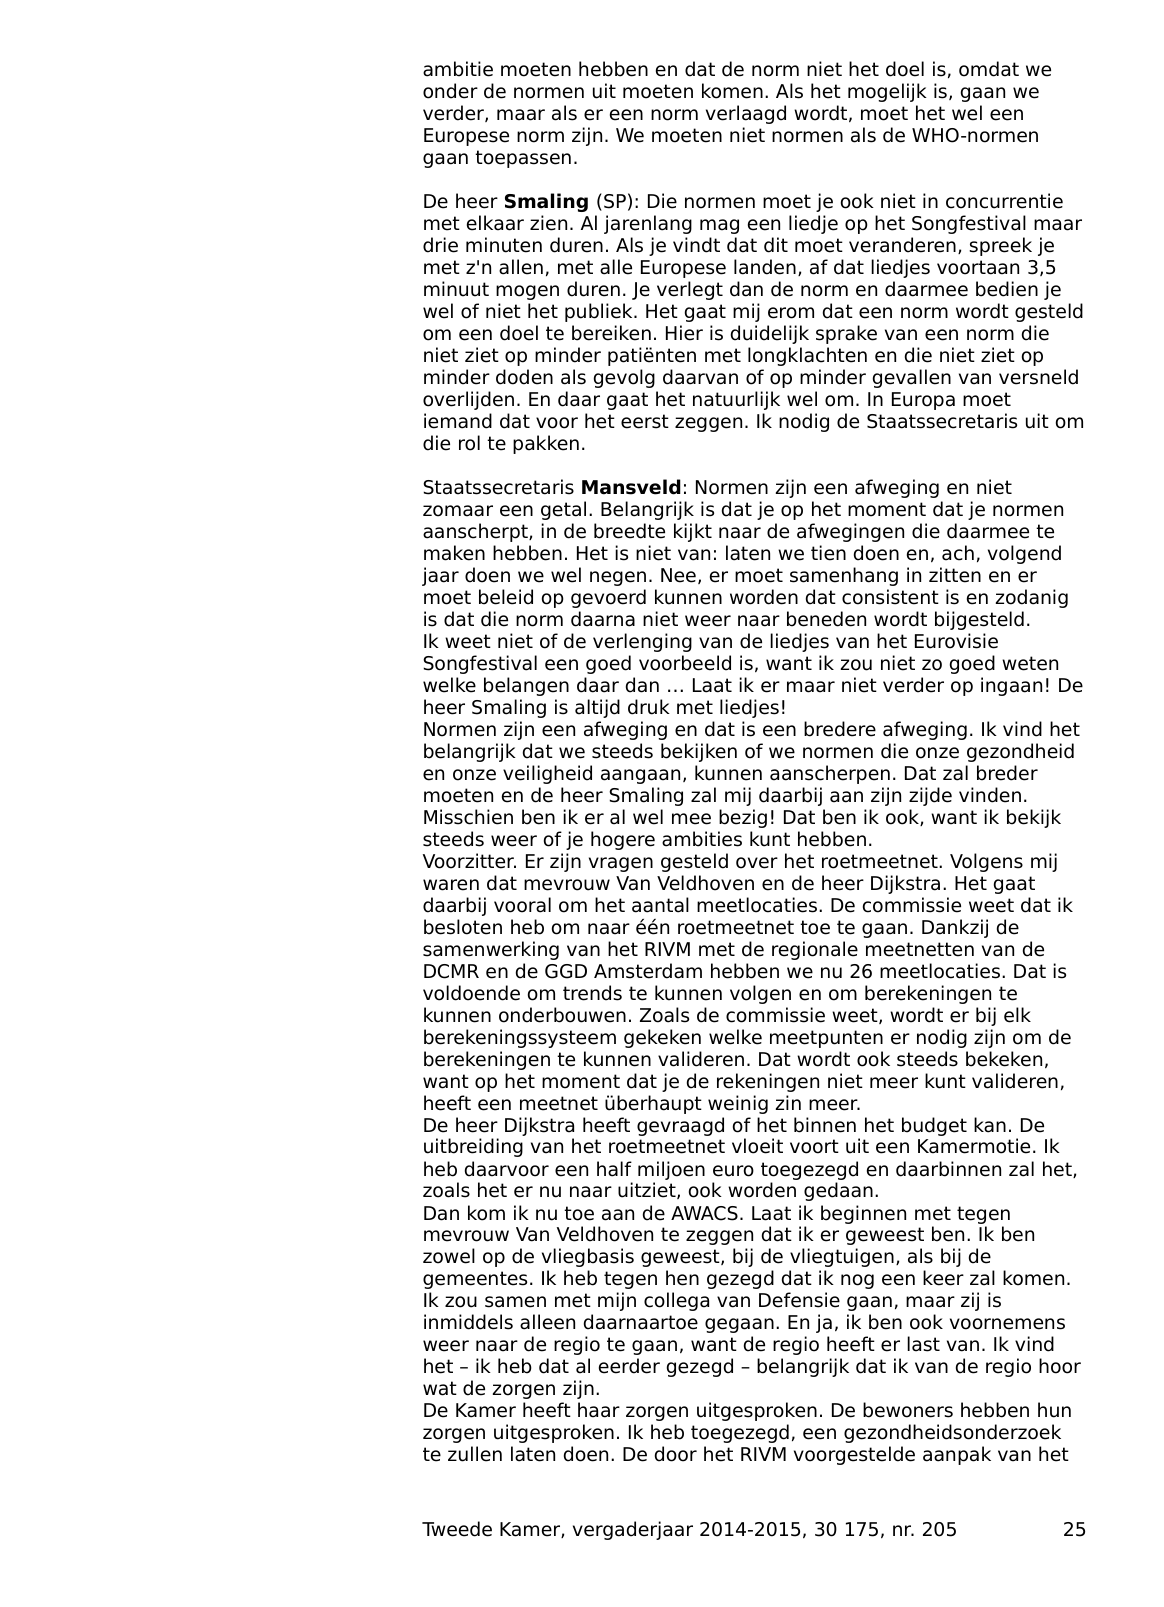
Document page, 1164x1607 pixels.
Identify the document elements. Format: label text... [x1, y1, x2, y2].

text ambitie moeten hebben en dat de norm niet het doel is, omdat we onder de normen uit moeten komen. Als het mogelijk is, gaan we verder, maar als er een norm verlaagd wordt, moet het wel een Europese norm zijn. We moeten niet normen als de WHO-normen gaan toepassen. [422, 59, 1087, 169]
text De heer Smaling (SP): Die normen moet je ook niet in concurrentie met elkaar zien. Al jarenlang mag een liedje op het Songfestival maar drie minuten duren. Als je vindt dat dit moet veranderen, spreek je met z'n allen, met alle Europese landen, af dat liedjes voortaan 3,5 minuut mogen duren. Je verlegt dan de norm en daarmee bedien je wel of niet het publiek. Het gaat mij erom dat een norm wordt gesteld om een doel te bereiken. Hier is duidelijk sprake van een norm die niet ziet op minder patiënten met longklachten en die niet ziet op minder doden als gevolg daarvan of op minder gevallen van versneld overlijden. En daar gaat het natuurlijk wel om. In Europa moet iemand dat voor het eerst zeggen. Ik nodig de Staatssecretaris uit om die rol te pakken. [422, 191, 1087, 455]
text Normen zijn een afweging en dat is een bredere afweging. Ik vind het belangrijk dat we steeds bekijken of we normen die onze gezondheid en onze veiligheid aangaan, kunnen aanscherpen. Dat zal breder moeten en de heer Smaling zal mij daarbij aan zijn zijde vinden. Misschien ben ik er al wel mee bezig! Dat ben ik ook, want ik bekijk steeds weer of je hogere ambities kunt hebben. [422, 719, 1087, 851]
text De heer Dijkstra heeft gevraagd of het binnen het budget kan. De uitbreiding van het roetmeetnet vloeit voort uit een Kamermotie. Ik heb daarvoor een half miljoen euro toegezegd en daarbinnen zal het, zoals het er nu naar uitziet, ook worden gedaan. [422, 1114, 1087, 1202]
text Voorzitter. Er zijn vragen gesteld over het roetmeetnet. Volgens mij waren dat mevrouw Van Veldhoven en de heer Dijkstra. Het gaat daarbij vooral om het aantal meetlocaties. De commissie weet dat ik besloten heb om naar één roetmeetnet toe te gaan. Dankzij de samenwerking van het RIVM met de regionale meetnetten van de DCMR en de GGD Amsterdam hebben we nu 26 meetlocaties. Dat is voldoende om trends te kunnen volgen en om berekeningen te kunnen onderbouwen. Zoals de commissie weet, wordt er bij elk berekeningssysteem gekeken welke meetpunten er nodig zijn om de berekeningen te kunnen valideren. Dat wordt ook steeds bekeken, want op het moment dat je de rekeningen niet meer kunt valideren, heeft een meetnet überhaupt weinig zin meer. [422, 851, 1087, 1114]
text De Kamer heeft haar zorgen uitgesproken. De bewoners hebben hun zorgen uitgesproken. Ik heb toegezegd, een gezondheidsonderzoek te zullen laten doen. De door het RIVM voorgestelde aanpak van het [422, 1400, 1087, 1466]
text Dan kom ik nu toe aan de AWACS. Laat ik beginnen met tegen mevrouw Van Veldhoven te zeggen dat ik er geweest ben. Ik ben zowel op de vliegbasis geweest, bij de vliegtuigen, als bij de gemeentes. Ik heb tegen hen gezegd dat ik nog een keer zal komen. Ik zou samen met mijn collega van Defensie gaan, maar zij is inmiddels alleen daarnaartoe gegaan. En ja, ik ben ook voornemens weer naar de regio te gaan, want de regio heeft er last van. Ik vind het – ik heb dat al eerder gezegd – belangrijk dat ik van de regio hoor wat de zorgen zijn. [422, 1202, 1087, 1400]
text Staatssecretaris Mansveld: Normen zijn een afweging en niet zomaar een getal. Belangrijk is dat je op het moment dat je normen aanscherpt, in de breedte kijkt naar de afwegingen die daarmee te maken hebben. Het is niet van: laten we tien doen en, ach, volgend jaar doen we wel negen. Nee, er moet samenhang in zitten en er moet beleid op gevoerd kunnen worden dat consistent is en zodanig is dat die norm daarna niet weer naar beneden wordt bijgesteld. [422, 477, 1087, 631]
text Ik weet niet of de verlenging van de liedjes van het Eurovisie Songfestival een goed voorbeeld is, want ik zou niet zo goed weten welke belangen daar dan … Laat ik er maar niet verder op ingaan! De heer Smaling is altijd druk met liedjes! [422, 631, 1087, 719]
